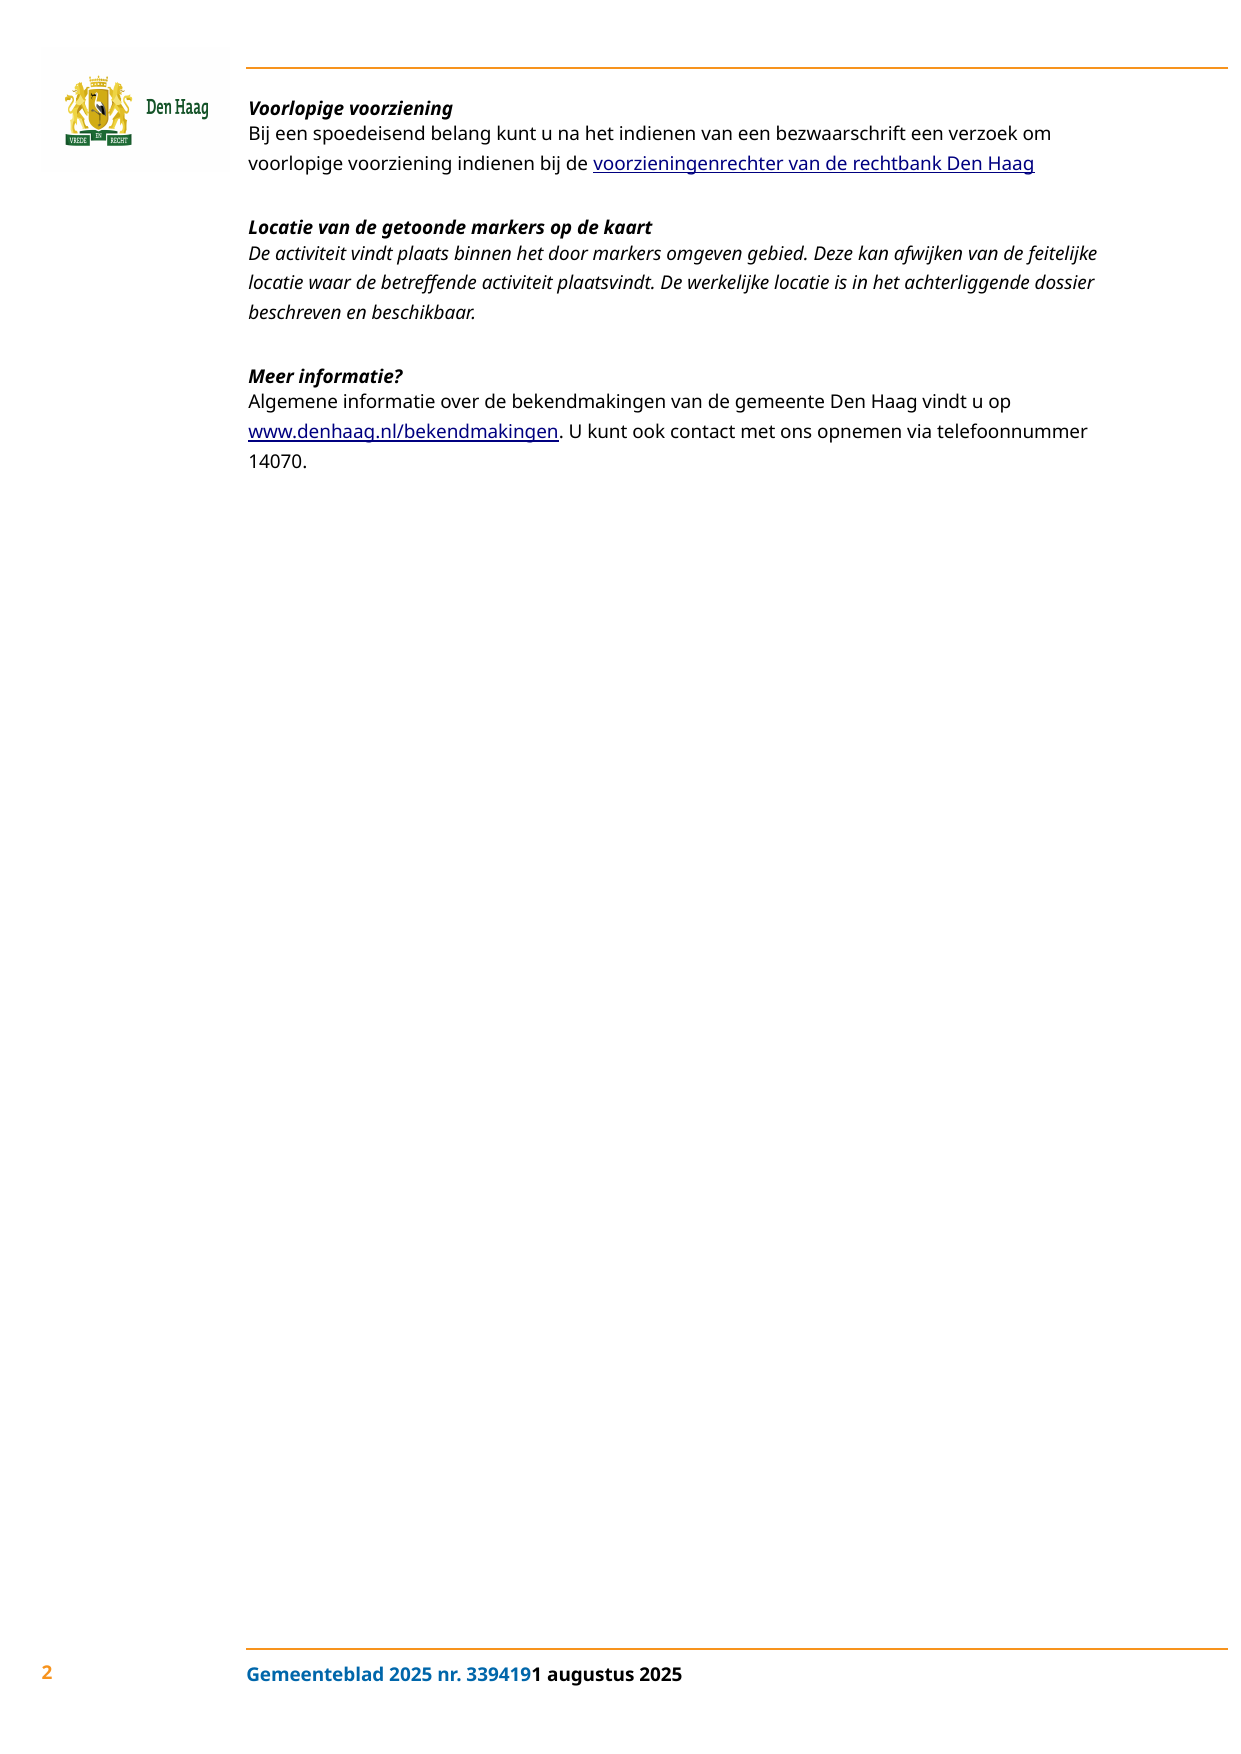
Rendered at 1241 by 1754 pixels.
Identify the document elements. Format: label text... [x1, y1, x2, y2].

picture [41, 47, 231, 172]
text Bij een spoedeisend belang kunt u na het indienen van een bezwaarschrift een verzoek om voorlopige voorziening indienen bij de voorzieningenrechter van de rechtbank Den Haag [248, 121, 1152, 176]
text Voorlopige voorziening [248, 95, 1152, 121]
text Algemene informatie over de bekendmakingen van de gemeente Den Haag vindt u op www.denhaag.nl/bekendmakingen. U kunt ook contact met ons opnemen via telefoonnummer 14070. [248, 389, 1152, 473]
text Locatie van de getoonde markers op de kaart [248, 214, 1152, 240]
text De activiteit vindt plaats binnen het door markers omgeven gebied. Deze kan afwijken van de feitelijke locatie waar de betreffende activiteit plaatsvindt. De werkelijke locatie is in het achterliggende dossier beschreven en beschikbaar. [248, 240, 1152, 325]
text Meer informatie? [248, 363, 1152, 389]
